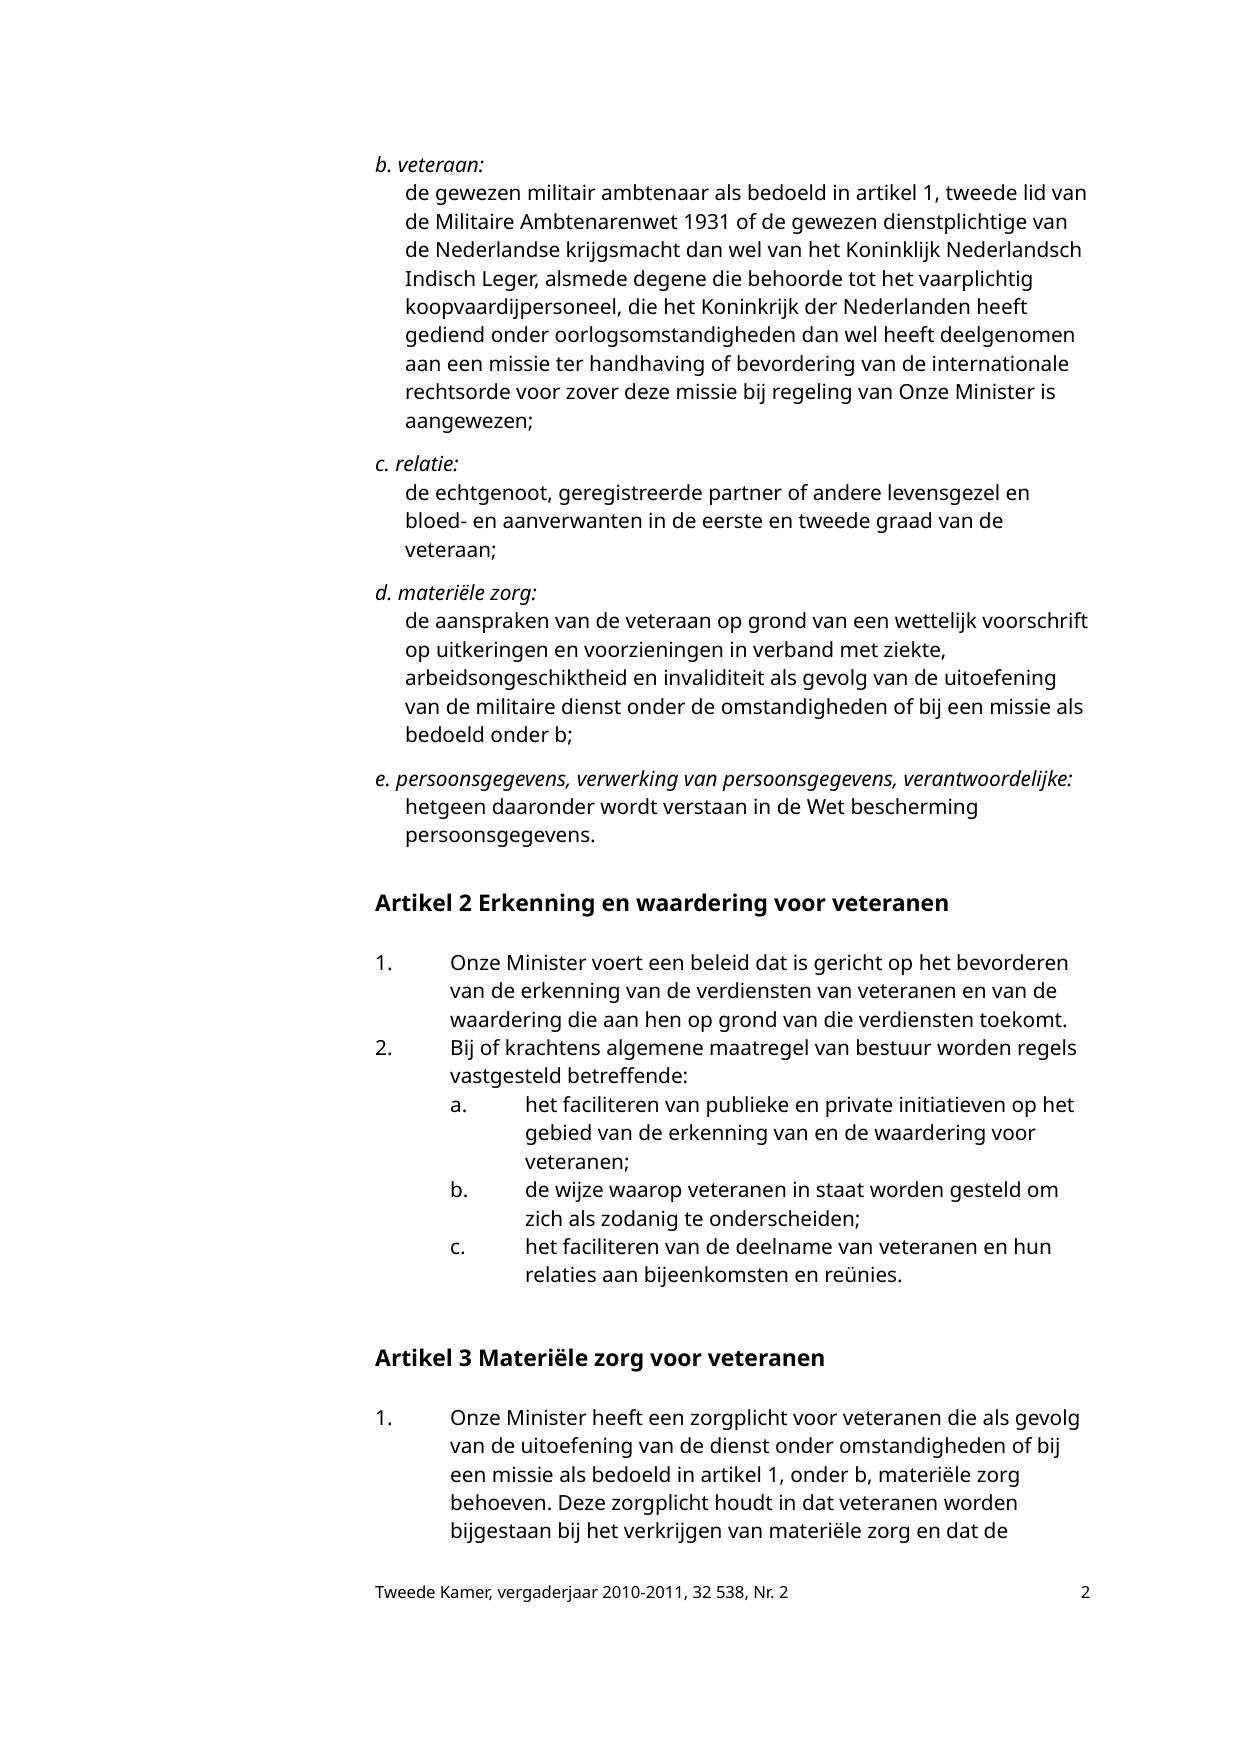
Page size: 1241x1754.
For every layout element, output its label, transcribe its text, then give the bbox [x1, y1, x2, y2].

list Bij of krachtens algemene maatregel van bestuur worden regels vastgesteld betreffende: [375, 1033, 1090, 1090]
text de gewezen militair ambtenaar als bedoeld in artikel 1, tweede lid van de Militaire Ambtenarenwet 1931 of de gewezen dienstplichtige van de Nederlandse krijgsmacht dan wel van het Koninklijk Nederlandsch Indisch Leger, alsmede degene die behoorde tot het vaarplichtig koopvaardijpersoneel, die het Koninkrijk der Nederlanden heeft gediend onder oorlogsomstandigheden dan wel heeft deelgenomen aan een missie ter handhaving of bevordering van de internationale rechtsorde voor zover deze missie bij regeling van Onze Minister is aangewezen; [405, 178, 1090, 434]
list het faciliteren van de deelname van veteranen en hun relaties aan bijeenkomsten en reünies. [450, 1232, 1090, 1289]
list het faciliteren van publieke en private initiatieven op het gebied van de erkenning van en de waardering voor veteranen; [450, 1090, 1090, 1175]
list Onze Minister heeft een zorgplicht voor veteranen die als gevolg van de uitoefening van de dienst onder omstandigheden of bij een missie als bedoeld in artikel 1, onder b, materiële zorg behoeven. Deze zorgplicht houdt in dat veteranen worden bijgestaan bij het verkrijgen van materiële zorg en dat de [375, 1403, 1090, 1545]
text hetgeen daaronder wordt verstaan in de Wet bescherming persoonsgegevens. [405, 792, 1090, 849]
text c. relatie: [375, 449, 1090, 478]
text de echtgenoot, geregistreerde partner of andere levensgezel en bloed- en aanverwanten in de eerste en tweede graad van de veteraan; [405, 478, 1090, 563]
text e. persoonsgegevens, verwerking van persoonsgegevens, verantwoordelijke: [375, 764, 1090, 792]
text de aanspraken van de veteraan op grond van een wettelijk voorschrift op uitkeringen en voorzieningen in verband met ziekte, arbeidsongeschiktheid en invaliditeit als gevolg van de uitoefening van de militaire dienst onder de omstandigheden of bij een missie als bedoeld onder b; [405, 607, 1090, 749]
text d. materiële zorg: [375, 578, 1090, 607]
subtitle Artikel 2 Erkenning en waardering voor veteranen [375, 887, 1090, 918]
list Onze Minister voert een beleid dat is gericht op het bevorderen van de erkenning van de verdiensten van veteranen en van de waardering die aan hen op grond van die verdiensten toekomt. [375, 948, 1090, 1033]
list de wijze waarop veteranen in staat worden gesteld om zich als zodanig te onderscheiden; [450, 1175, 1090, 1232]
subtitle Artikel 3 Materiële zorg voor veteranen [375, 1342, 1090, 1373]
text b. veteraan: [375, 150, 1090, 178]
